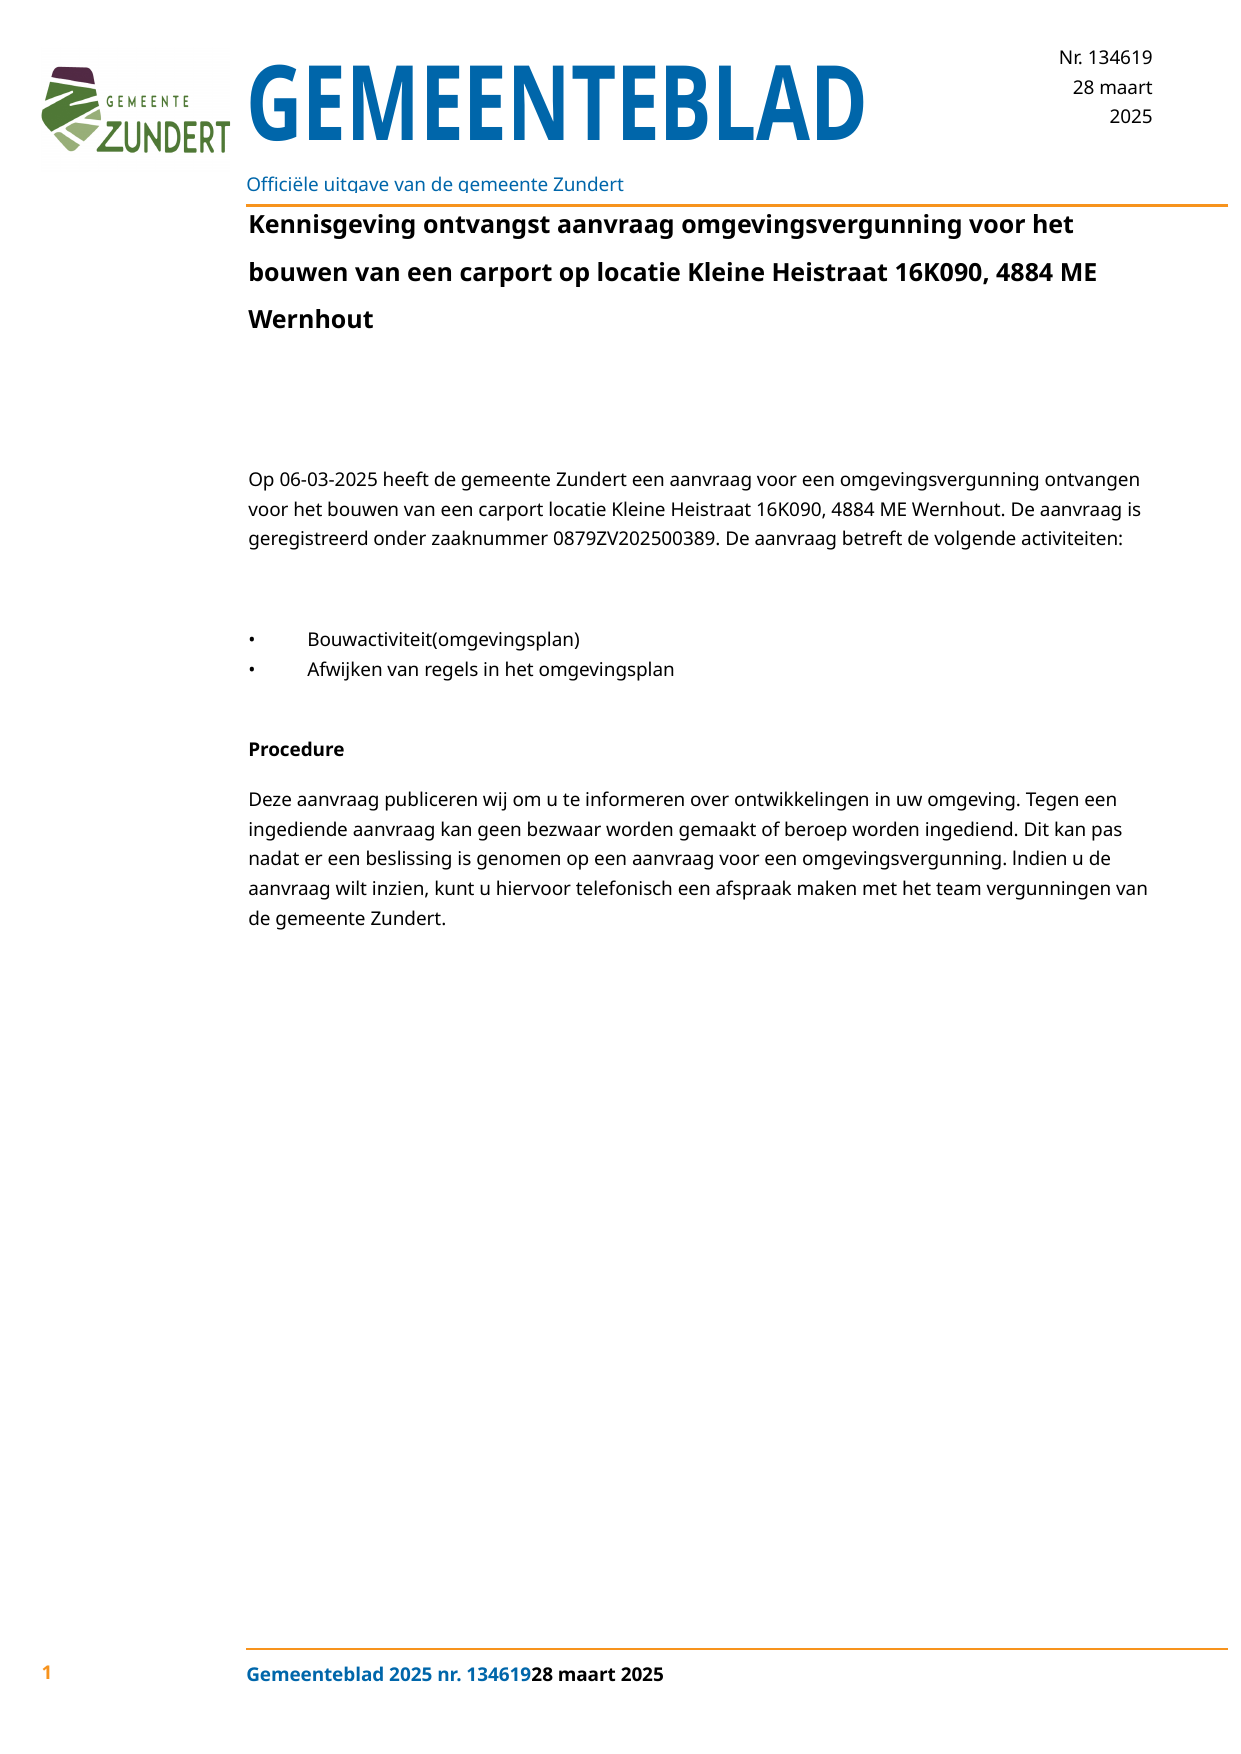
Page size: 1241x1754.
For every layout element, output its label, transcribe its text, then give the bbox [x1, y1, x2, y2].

picture [41, 47, 231, 172]
text Deze aanvraag publiceren wij om u te informeren over ontwikkelingen in uw omgeving. Tegen een ingediende aanvraag kan geen bezwaar worden gemaakt of beroep worden ingediend. Dit kan pas nadat er een beslissing is genomen op een aanvraag voor een omgevingsvergunning. lndien u de aanvraag wilt inzien, kunt u hiervoor telefonisch een afspraak maken met het team vergunningen van de gemeente Zundert. [248, 786, 1152, 930]
list Bouwactiviteit(omgevingsplan) [248, 626, 1152, 652]
text Op 06-03-2025 heeft de gemeente Zundert een aanvraag voor een omgevingsvergunning ontvangen voor het bouwen van een carport locatie Kleine Heistraat 16K090, 4884 ME Wernhout. De aanvraag is geregistreerd onder zaaknummer 0879ZV202500389. De aanvraag betreft de volgende activiteiten: [248, 466, 1152, 551]
list Afwijken van regels in het omgevingsplan [248, 656, 1152, 682]
text Procedure [248, 736, 1152, 762]
text Kennisgeving ontvangst aanvraag omgevingsvergunning voor het bouwen van een carport op locatie Kleine Heistraat 16K090, 4884 ME Wernhout [248, 207, 1152, 336]
